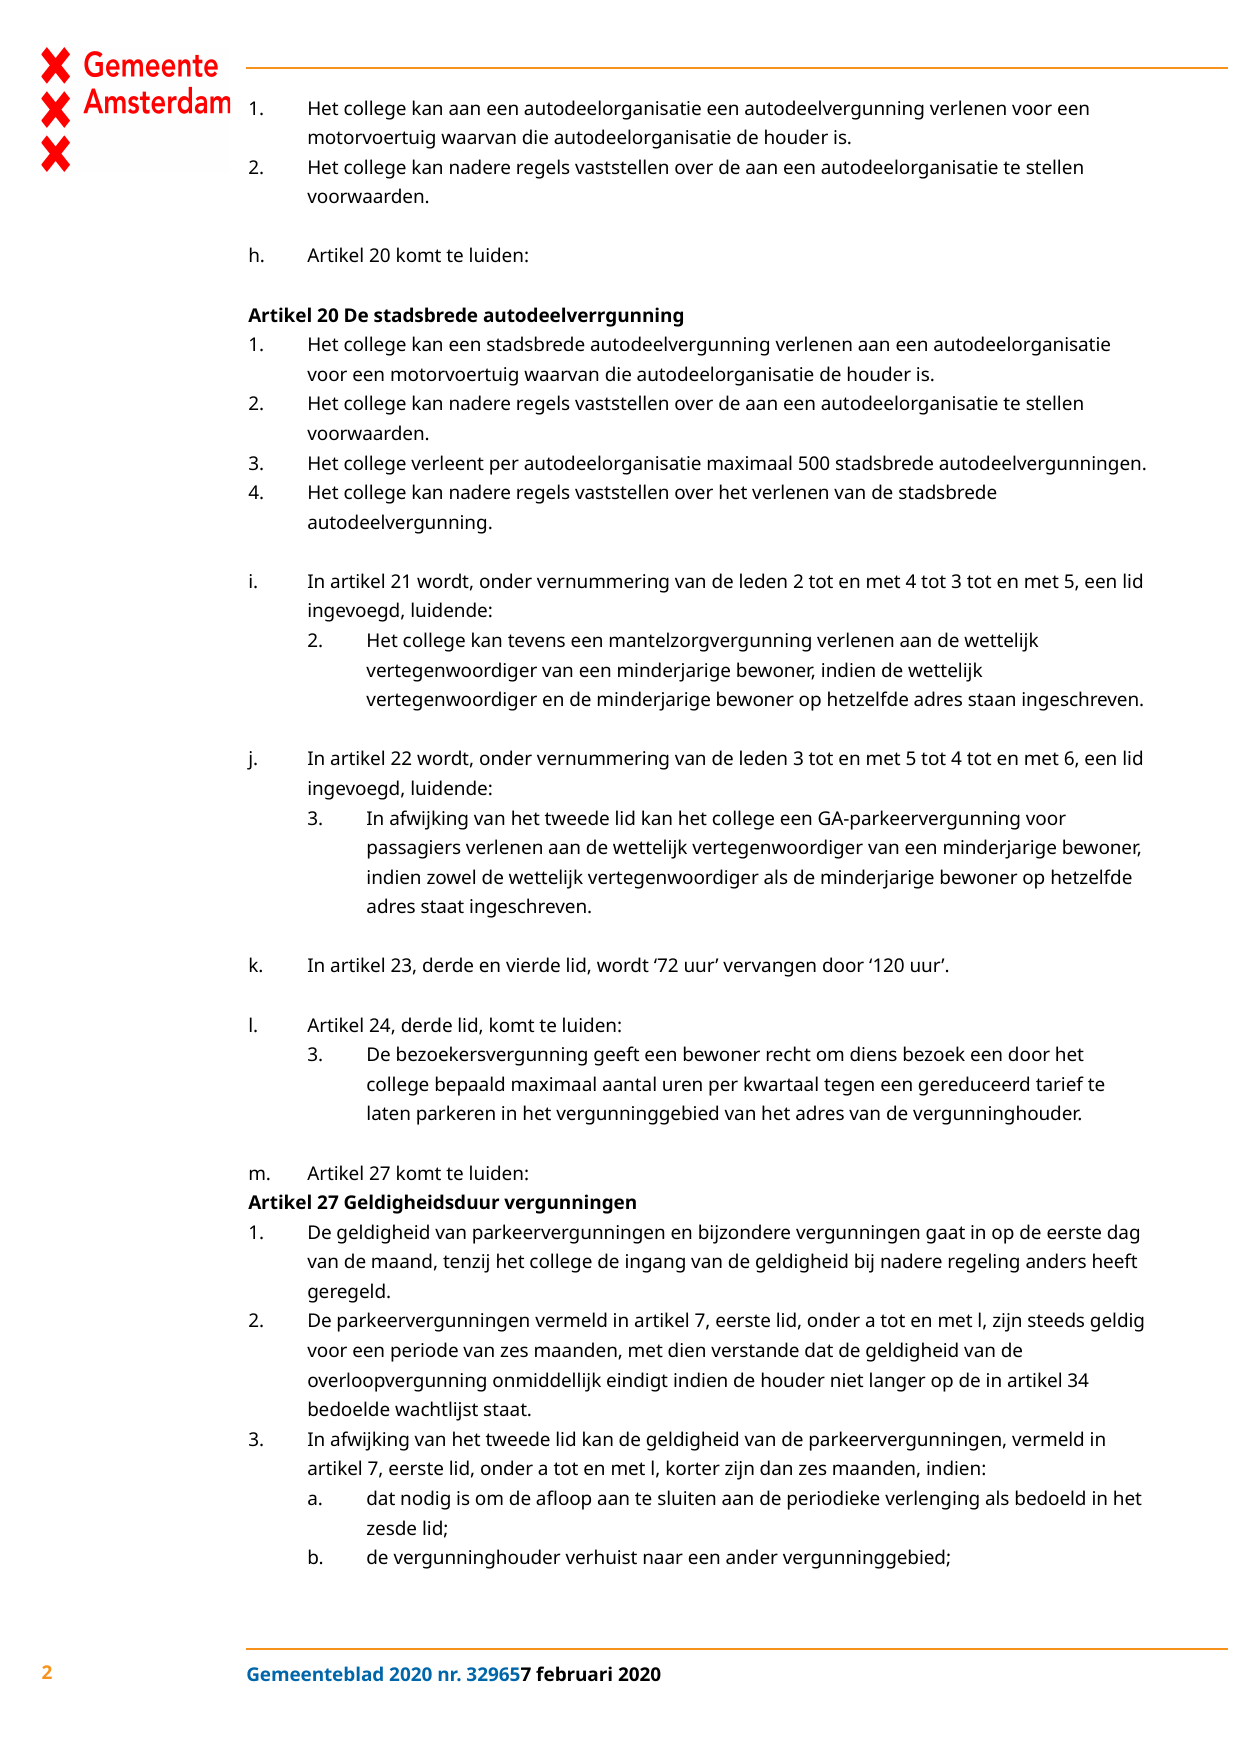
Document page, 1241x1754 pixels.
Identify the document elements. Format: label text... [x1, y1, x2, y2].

list Het college kan een stadsbrede autodeelvergunning verlenen aan een autodeelorganisatie voor een motorvoertuig waarvan die autodeelorganisatie de houder is. [248, 331, 1152, 387]
list De geldigheid van parkeervergunningen en bijzondere vergunningen gaat in op de eerste dag van de maand, tenzij het college de ingang van de geldigheid bij nadere regeling anders heeft geregeld. [248, 1219, 1152, 1304]
list In artikel 23, derde en vierde lid, wordt ‘72 uur’ vervangen door ‘120 uur’. [248, 953, 1152, 978]
list Het college kan nadere regels vaststellen over de aan een autodeelorganisatie te stellen voorwaarden. [248, 391, 1152, 446]
list Het college kan tevens een mantelzorgvergunning verlenen aan de wettelijk vertegenwoordiger van een minderjarige bewoner, indien de wettelijk vertegenwoordiger en de minderjarige bewoner op hetzelfde adres staan ingeschreven. [307, 627, 1152, 712]
list De bezoekersvergunning geeft een bewoner recht om diens bezoek een door het college bepaald maximaal aantal uren per kwartaal tegen een gereduceerd tarief te laten parkeren in het vergunninggebied van het adres van de vergunninghouder. [307, 1041, 1152, 1126]
list In afwijking van het tweede lid kan het college een GA-parkeervergunning voor passagiers verlenen aan de wettelijk vertegenwoordiger van een minderjarige bewoner, indien zowel de wettelijk vertegenwoordiger als de minderjarige bewoner op hetzelfde adres staat ingeschreven. [307, 805, 1152, 919]
list Het college kan nadere regels vaststellen over de aan een autodeelorganisatie te stellen voorwaarden. [248, 154, 1152, 209]
list Het college kan aan een autodeelorganisatie een autodeelvergunning verlenen voor een motorvoertuig waarvan die autodeelorganisatie de houder is. [248, 95, 1152, 150]
list de vergunninghouder verhuist naar een ander vergunninggebied; [307, 1544, 1152, 1570]
list In artikel 22 wordt, onder vernummering van de leden 3 tot en met 5 tot 4 tot en met 6, een lid ingevoegd, luidende: [248, 746, 1152, 801]
list Artikel 24, derde lid, komt te luiden: [248, 1012, 1152, 1038]
list dat nodig is om de afloop aan te sluiten aan de periodieke verlenging als bedoeld in het zesde lid; [307, 1485, 1152, 1541]
text Artikel 20 De stadsbrede autodeelverrgunning [248, 302, 1152, 328]
text Artikel 27 Geldigheidsduur vergunningen [248, 1189, 1152, 1215]
list In artikel 21 wordt, onder vernummering van de leden 2 tot en met 4 tot 3 tot en met 5, een lid ingevoegd, luidende: [248, 568, 1152, 623]
list Het college kan nadere regels vaststellen over het verlenen van de stadsbrede autodeelvergunning. [248, 479, 1152, 535]
list Artikel 27 komt te luiden: [248, 1160, 1152, 1186]
list In afwijking van het tweede lid kan de geldigheid van de parkeervergunningen, vermeld in artikel 7, eerste lid, onder a tot en met l, korter zijn dan zes maanden, indien: [248, 1426, 1152, 1481]
list Het college verleent per autodeelorganisatie maximaal 500 stadsbrede autodeelvergunningen. [248, 450, 1152, 476]
list De parkeervergunningen vermeld in artikel 7, eerste lid, onder a tot en met l, zijn steeds geldig voor een periode van zes maanden, met dien verstande dat de geldigheid van de overloopvergunning onmiddellijk eindigt indien de houder niet langer op de in artikel 34 bedoelde wachtlijst staat. [248, 1308, 1152, 1422]
picture [41, 47, 231, 172]
list Artikel 20 komt te luiden: [248, 243, 1152, 268]
